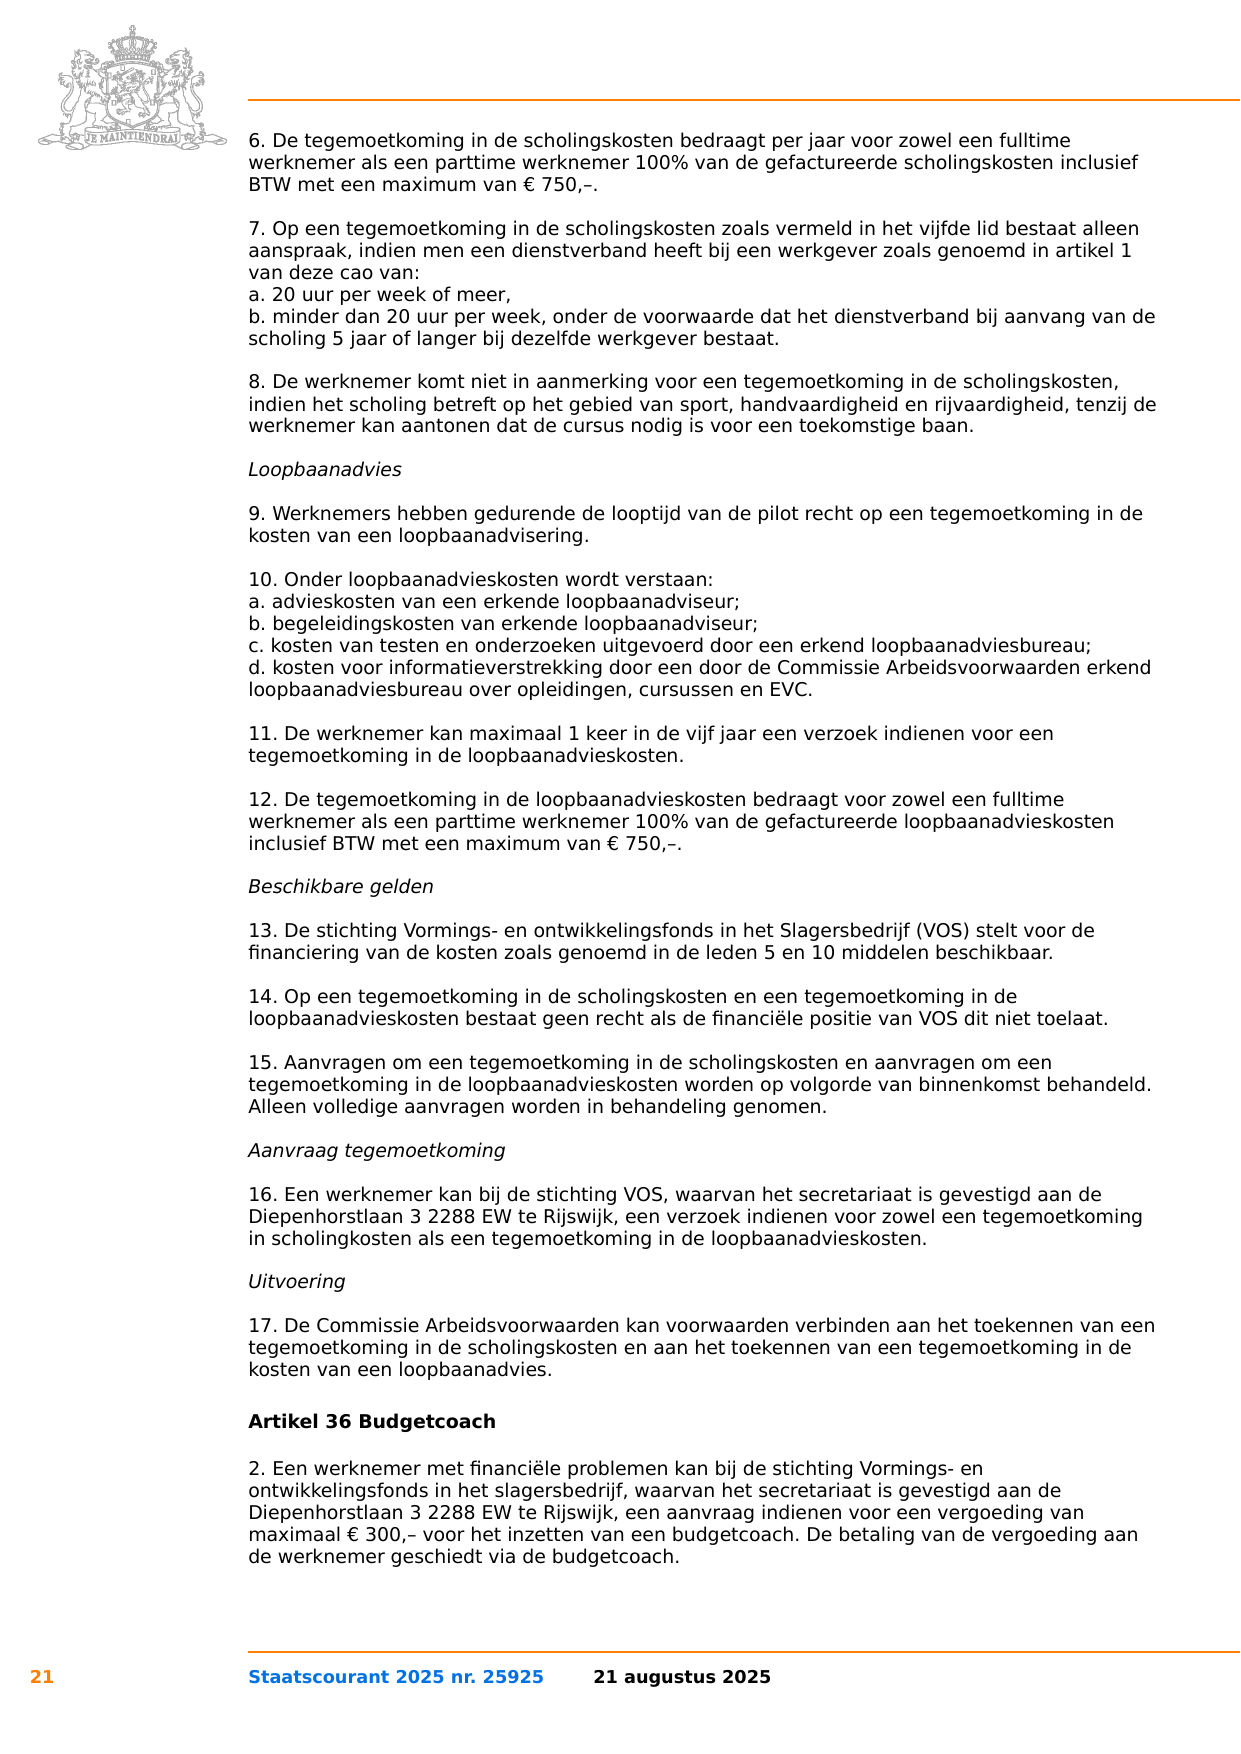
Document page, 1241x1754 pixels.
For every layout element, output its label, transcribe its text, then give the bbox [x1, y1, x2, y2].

text 2. Een werknemer met financiële problemen kan bij de stichting Vormings- en ontwikkelingsfonds in het slagersbedrijf, waarvan het secretariaat is gevestigd aan de Diepenhorstlaan 3 2288 EW te Rijswijk, een aanvraag indienen voor een vergoeding van maximaal € 300,– voor het inzetten van een budgetcoach. De betaling van de vergoeding aan de werknemer geschiedt via de budgetcoach. [248, 1458, 1163, 1568]
subtitle Aanvraag tegemoetkoming [248, 1140, 1163, 1162]
text a. advieskosten van een erkende loopbaanadviseur; [248, 591, 1163, 613]
text 10. Onder loopbaanadvieskosten wordt verstaan: [248, 569, 1163, 591]
text d. kosten voor informatieverstrekking door een door de Commissie Arbeidsvoorwaarden erkend loopbaanadviesbureau over opleidingen, cursussen en EVC. [248, 657, 1163, 701]
text 16. Een werknemer kan bij de stichting VOS, waarvan het secretariaat is gevestigd aan de Diepenhorstlaan 3 2288 EW te Rijswijk, een verzoek indienen voor zowel een tegemoetkoming in scholingkosten als een tegemoetkoming in de loopbaanadvieskosten. [248, 1183, 1163, 1249]
text b. minder dan 20 uur per week, onder de voorwaarde dat het dienstverband bij aanvang van de scholing 5 jaar of langer bij dezelfde werkgever bestaat. [248, 306, 1163, 349]
text 17. De Commissie Arbeidsvoorwaarden kan voorwaarden verbinden aan het toekennen van een tegemoetkoming in de scholingskosten en aan het toekennen van een tegemoetkoming in de kosten van een loopbaanadvies. [248, 1315, 1163, 1381]
subtitle Loopbaanadvies [248, 459, 1163, 481]
text 14. Op een tegemoetkoming in de scholingskosten en een tegemoetkoming in de loopbaanadvieskosten bestaat geen recht als de financiële positie van VOS dit niet toelaat. [248, 986, 1163, 1030]
text 13. De stichting Vormings- en ontwikkelingsfonds in het Slagersbedrijf (VOS) stelt voor de financiering van de kosten zoals genoemd in de leden 5 en 10 middelen beschikbaar. [248, 920, 1163, 964]
text 12. De tegemoetkoming in de loopbaanadvieskosten bedraagt voor zowel een fulltime werknemer als een parttime werknemer 100% van de gefactureerde loopbaanadvieskosten inclusief BTW met een maximum van € 750,–. [248, 788, 1163, 854]
subtitle Artikel 36 Budgetcoach [248, 1411, 1163, 1433]
text 9. Werknemers hebben gedurende de looptijd van de pilot recht op een tegemoetkoming in de kosten van een loopbaanadvisering. [248, 503, 1163, 547]
text 6. De tegemoetkoming in de scholingskosten bedraagt per jaar voor zowel een fulltime werknemer als een parttime werknemer 100% van de gefactureerde scholingskosten inclusief BTW met een maximum van € 750,–. [248, 130, 1163, 196]
text b. begeleidingskosten van erkende loopbaanadviseur; [248, 613, 1163, 635]
picture [38, 25, 227, 150]
text 8. De werknemer komt niet in aanmerking voor een tegemoetkoming in de scholingskosten, indien het scholing betreft op het gebied van sport, handvaardigheid en rijvaardigheid, tenzij de werknemer kan aantonen dat de cursus nodig is voor een toekomstige baan. [248, 371, 1163, 437]
text a. 20 uur per week of meer, [248, 284, 1163, 306]
text 7. Op een tegemoetkoming in de scholingskosten zoals vermeld in het vijfde lid bestaat alleen aanspraak, indien men een dienstverband heeft bij een werkgever zoals genoemd in artikel 1 van deze cao van: [248, 218, 1163, 284]
subtitle Beschikbare gelden [248, 876, 1163, 898]
text c. kosten van testen en onderzoeken uitgevoerd door een erkend loopbaanadviesbureau; [248, 635, 1163, 657]
subtitle Uitvoering [248, 1271, 1163, 1293]
text 11. De werknemer kan maximaal 1 keer in de vijf jaar een verzoek indienen voor een tegemoetkoming in de loopbaanadvieskosten. [248, 723, 1163, 767]
text 15. Aanvragen om een tegemoetkoming in de scholingskosten en aanvragen om een tegemoetkoming in de loopbaanadvieskosten worden op volgorde van binnenkomst behandeld. Alleen volledige aanvragen worden in behandeling genomen. [248, 1052, 1163, 1118]
